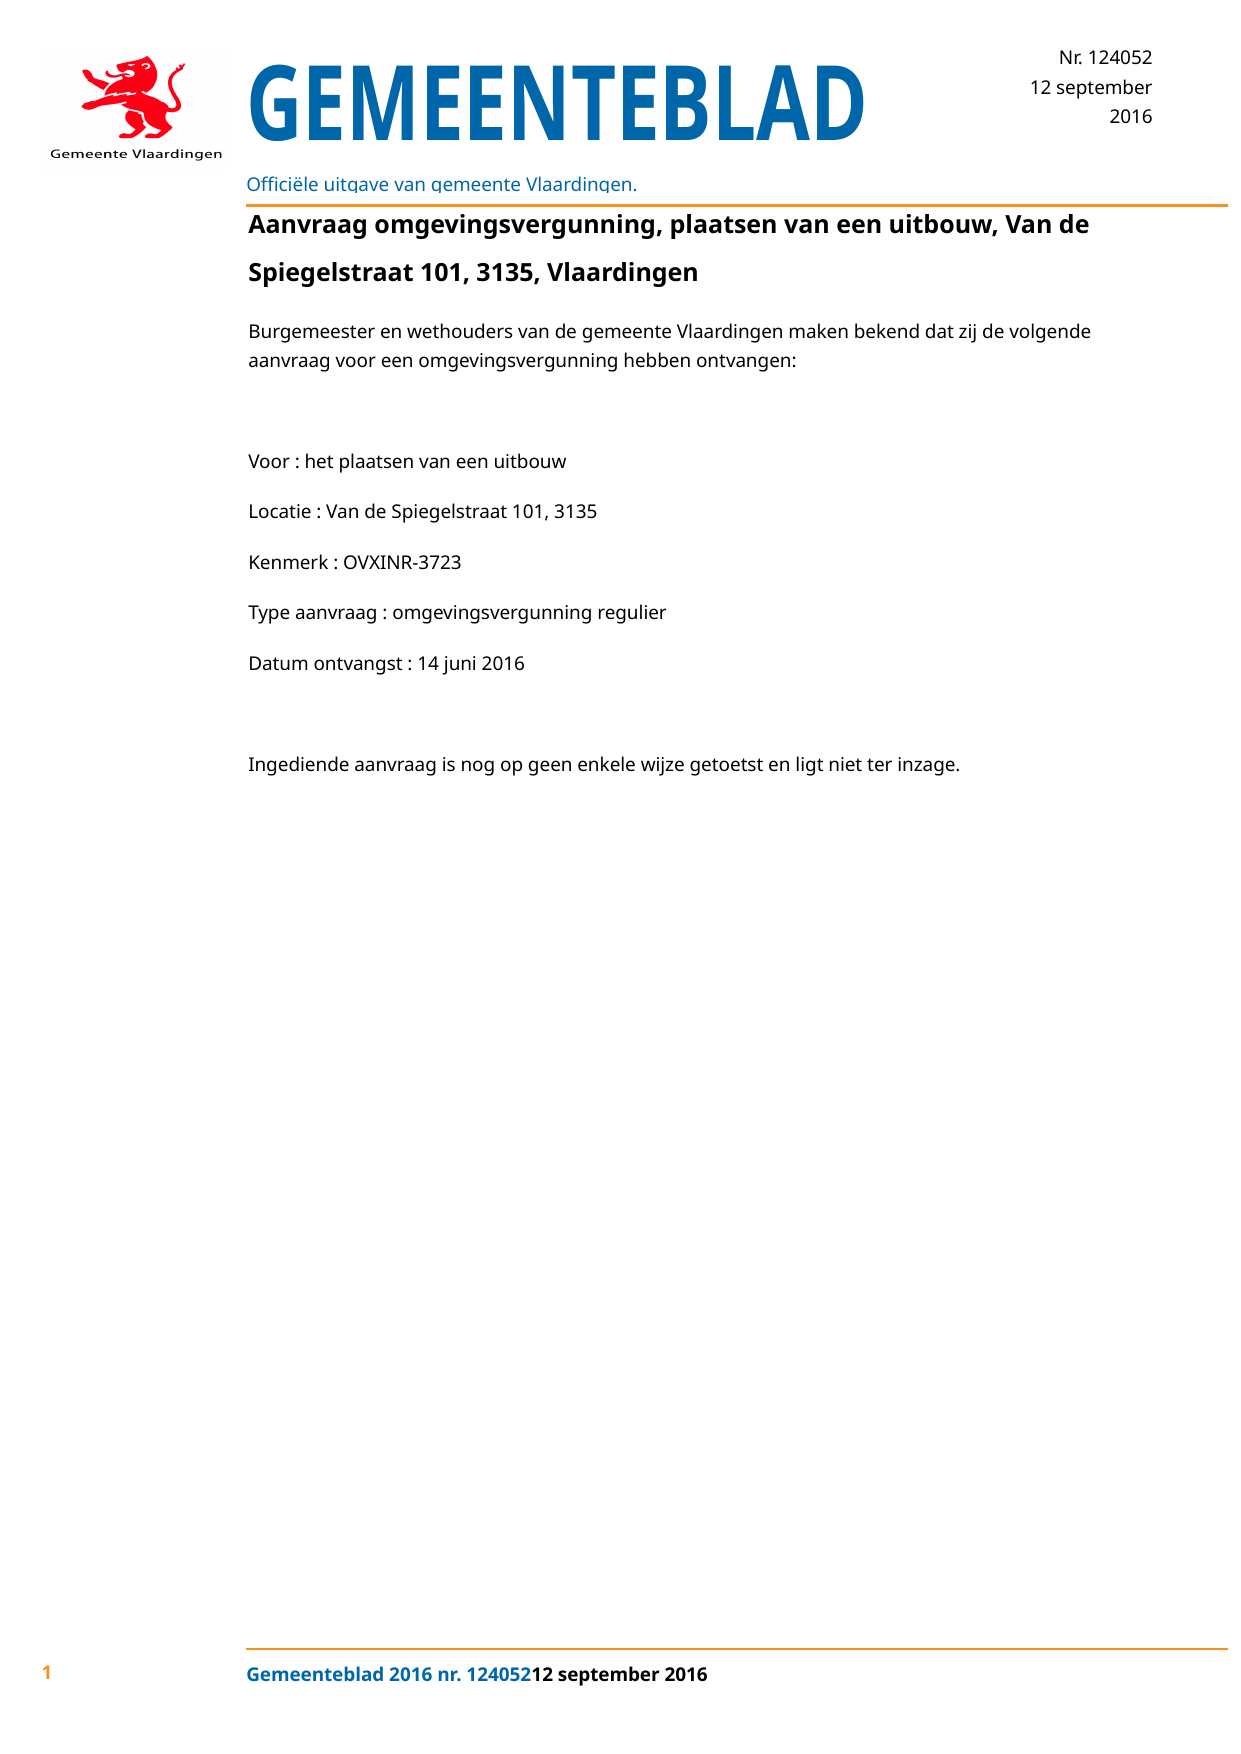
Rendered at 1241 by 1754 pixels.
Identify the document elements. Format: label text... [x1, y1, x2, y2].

text Ingediende aanvraag is nog op geen enkele wijze getoetst en ligt niet ter inzage. [248, 751, 1152, 777]
text Aanvraag omgevingsvergunning, plaatsen van een uitbouw, Van de Spiegelstraat 101, 3135, Vlaardingen [248, 207, 1152, 288]
text Type aanvraag : omgevingsvergunning regulier [248, 599, 1152, 625]
text Voor : het plaatsen van een uitbouw [248, 448, 1152, 474]
text Datum ontvangst : 14 juni 2016 [248, 650, 1152, 676]
text Kenmerk : OVXINR-3723 [248, 549, 1152, 575]
picture [41, 47, 231, 172]
text Locatie : Van de Spiegelstraat 101, 3135 [248, 499, 1152, 524]
text Burgemeester en wethouders van de gemeente Vlaardingen maken bekend dat zij de volgende aanvraag voor een omgevingsvergunning hebben ontvangen: [248, 318, 1152, 373]
